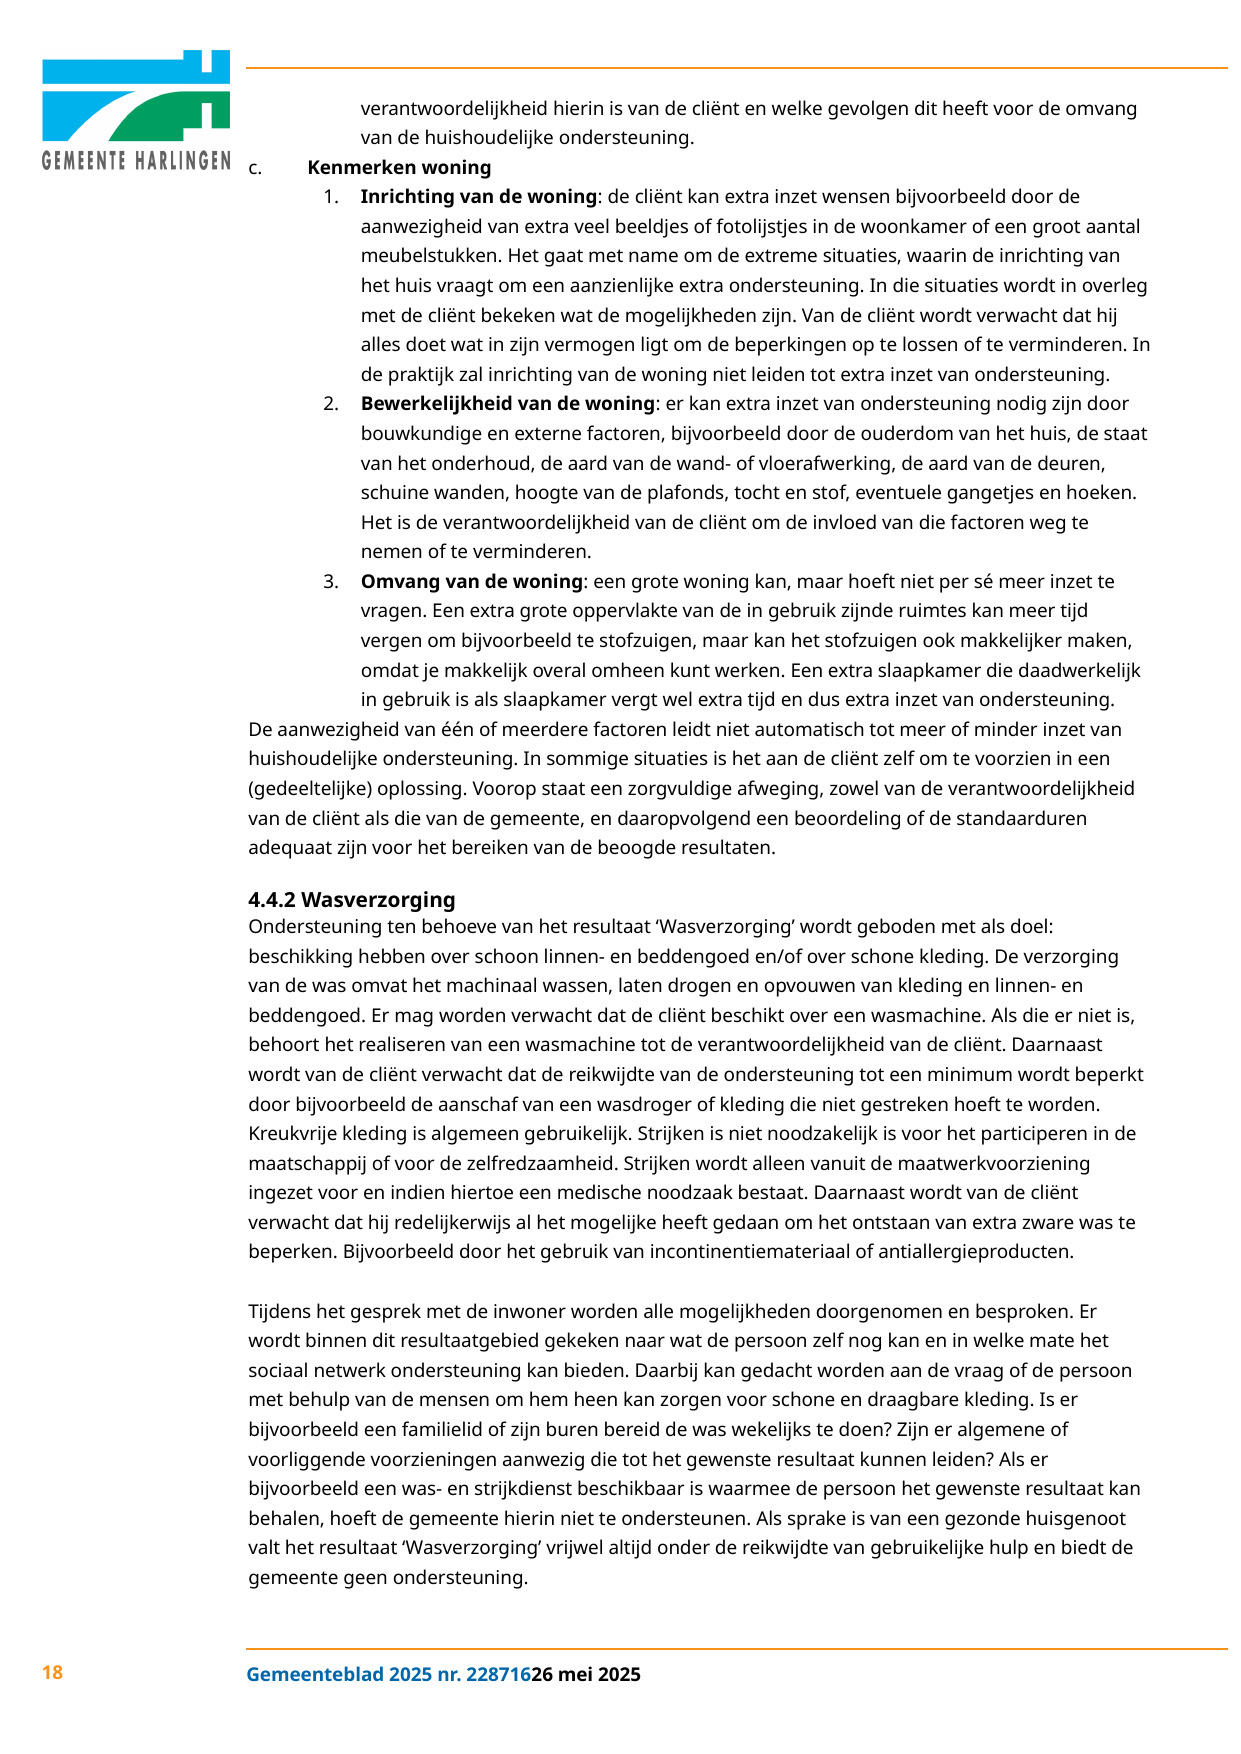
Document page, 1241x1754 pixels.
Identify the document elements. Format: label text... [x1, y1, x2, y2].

picture [41, 47, 231, 172]
list Bewerkelijkheid van de woning: er kan extra inzet van ondersteuning nodig zijn door bouwkundige en externe factoren, bijvoorbeeld door de ouderdom van het huis, de staat van het onderhoud, de aard van de wand- of vloerafwerking, de aard van de deuren, schuine wanden, hoogte van de plafonds, tocht en stof, eventuele gangetjes en hoeken. Het is de verantwoordelijkheid van de cliënt om de invloed van die factoren weg te nemen of te verminderen. [323, 391, 1152, 564]
text De aanwezigheid van één of meerdere factoren leidt niet automatisch tot meer of minder inzet van huishoudelijke ondersteuning. In sommige situaties is het aan de cliënt zelf om te voorzien in een (gedeeltelijke) oplossing. Voorop staat een zorgvuldige afweging, zowel van de verantwoordelijkheid van de cliënt als die van de gemeente, en daaropvolgend een beoordeling of de standaarduren adequaat zijn voor het bereiken van de beoogde resultaten. [248, 716, 1152, 860]
list verantwoordelijkheid hierin is van de cliënt en welke gevolgen dit heeft voor de omvang van de huishoudelijke ondersteuning. [323, 95, 1152, 150]
text 4.4.2 Wasverzorging [248, 885, 1152, 913]
text Tijdens het gesprek met de inwoner worden alle mogelijkheden doorgenomen en besproken. Er wordt binnen dit resultaatgebied gekeken naar wat de persoon zelf nog kan en in welke mate het sociaal netwerk ondersteuning kan bieden. Daarbij kan gedacht worden aan de vraag of de persoon met behulp van de mensen om hem heen kan zorgen voor schone en draagbare kleding. Is er bijvoorbeeld een familielid of zijn buren bereid de was wekelijks te doen? Zijn er algemene of voorliggende voorzieningen aanwezig die tot het gewenste resultaat kunnen leiden? Als er bijvoorbeeld een was- en strijkdienst beschikbaar is waarmee de persoon het gewenste resultaat kan behalen, hoeft de gemeente hierin niet te ondersteunen. Als sprake is van een gezonde huisgenoot valt het resultaat ‘Wasverzorging’ vrijwel altijd onder de reikwijdte van gebruikelijke hulp en biedt de gemeente geen ondersteuning. [248, 1298, 1152, 1590]
text Ondersteuning ten behoeve van het resultaat ‘Wasverzorging’ wordt geboden met als doel: beschikking hebben over schoon linnen- en beddengoed en/of over schone kleding. De verzorging van de was omvat het machinaal wassen, laten drogen en opvouwen van kleding en linnen- en beddengoed. Er mag worden verwacht dat de cliënt beschikt over een wasmachine. Als die er niet is, behoort het realiseren van een wasmachine tot de verantwoordelijkheid van de cliënt. Daarnaast wordt van de cliënt verwacht dat de reikwijdte van de ondersteuning tot een minimum wordt beperkt door bijvoorbeeld de aanschaf van een wasdroger of kleding die niet gestreken hoeft te worden. Kreukvrije kleding is algemeen gebruikelijk. Strijken is niet noodzakelijk is voor het participeren in de maatschappij of voor de zelfredzaamheid. Strijken wordt alleen vanuit de maatwerkvoorziening ingezet voor en indien hiertoe een medische noodzaak bestaat. Daarnaast wordt van de cliënt verwacht dat hij redelijkerwijs al het mogelijke heeft gedaan om het ontstaan van extra zware was te beperken. Bijvoorbeeld door het gebruik van incontinentiemateriaal of antiallergieproducten. [248, 913, 1152, 1264]
list Omvang van de woning: een grote woning kan, maar hoeft niet per sé meer inzet te vragen. Een extra grote oppervlakte van de in gebruik zijnde ruimtes kan meer tijd vergen om bijvoorbeeld te stofzuigen, maar kan het stofzuigen ook makkelijker maken, omdat je makkelijk overal omheen kunt werken. Een extra slaapkamer die daadwerkelijk in gebruik is als slaapkamer vergt wel extra tijd en dus extra inzet van ondersteuning. [323, 568, 1152, 712]
list Kenmerken woning [248, 154, 1152, 180]
list Inrichting van de woning: de cliënt kan extra inzet wensen bijvoorbeeld door de aanwezigheid van extra veel beeldjes of fotolijstjes in de woonkamer of een groot aantal meubelstukken. Het gaat met name om de extreme situaties, waarin de inrichting van het huis vraagt om een aanzienlijke extra ondersteuning. In die situaties wordt in overleg met de cliënt bekeken wat de mogelijkheden zijn. Van de cliënt wordt verwacht dat hij alles doet wat in zijn vermogen ligt om de beperkingen op te lossen of te verminderen. In de praktijk zal inrichting van de woning niet leiden tot extra inzet van ondersteuning. [323, 183, 1152, 387]
